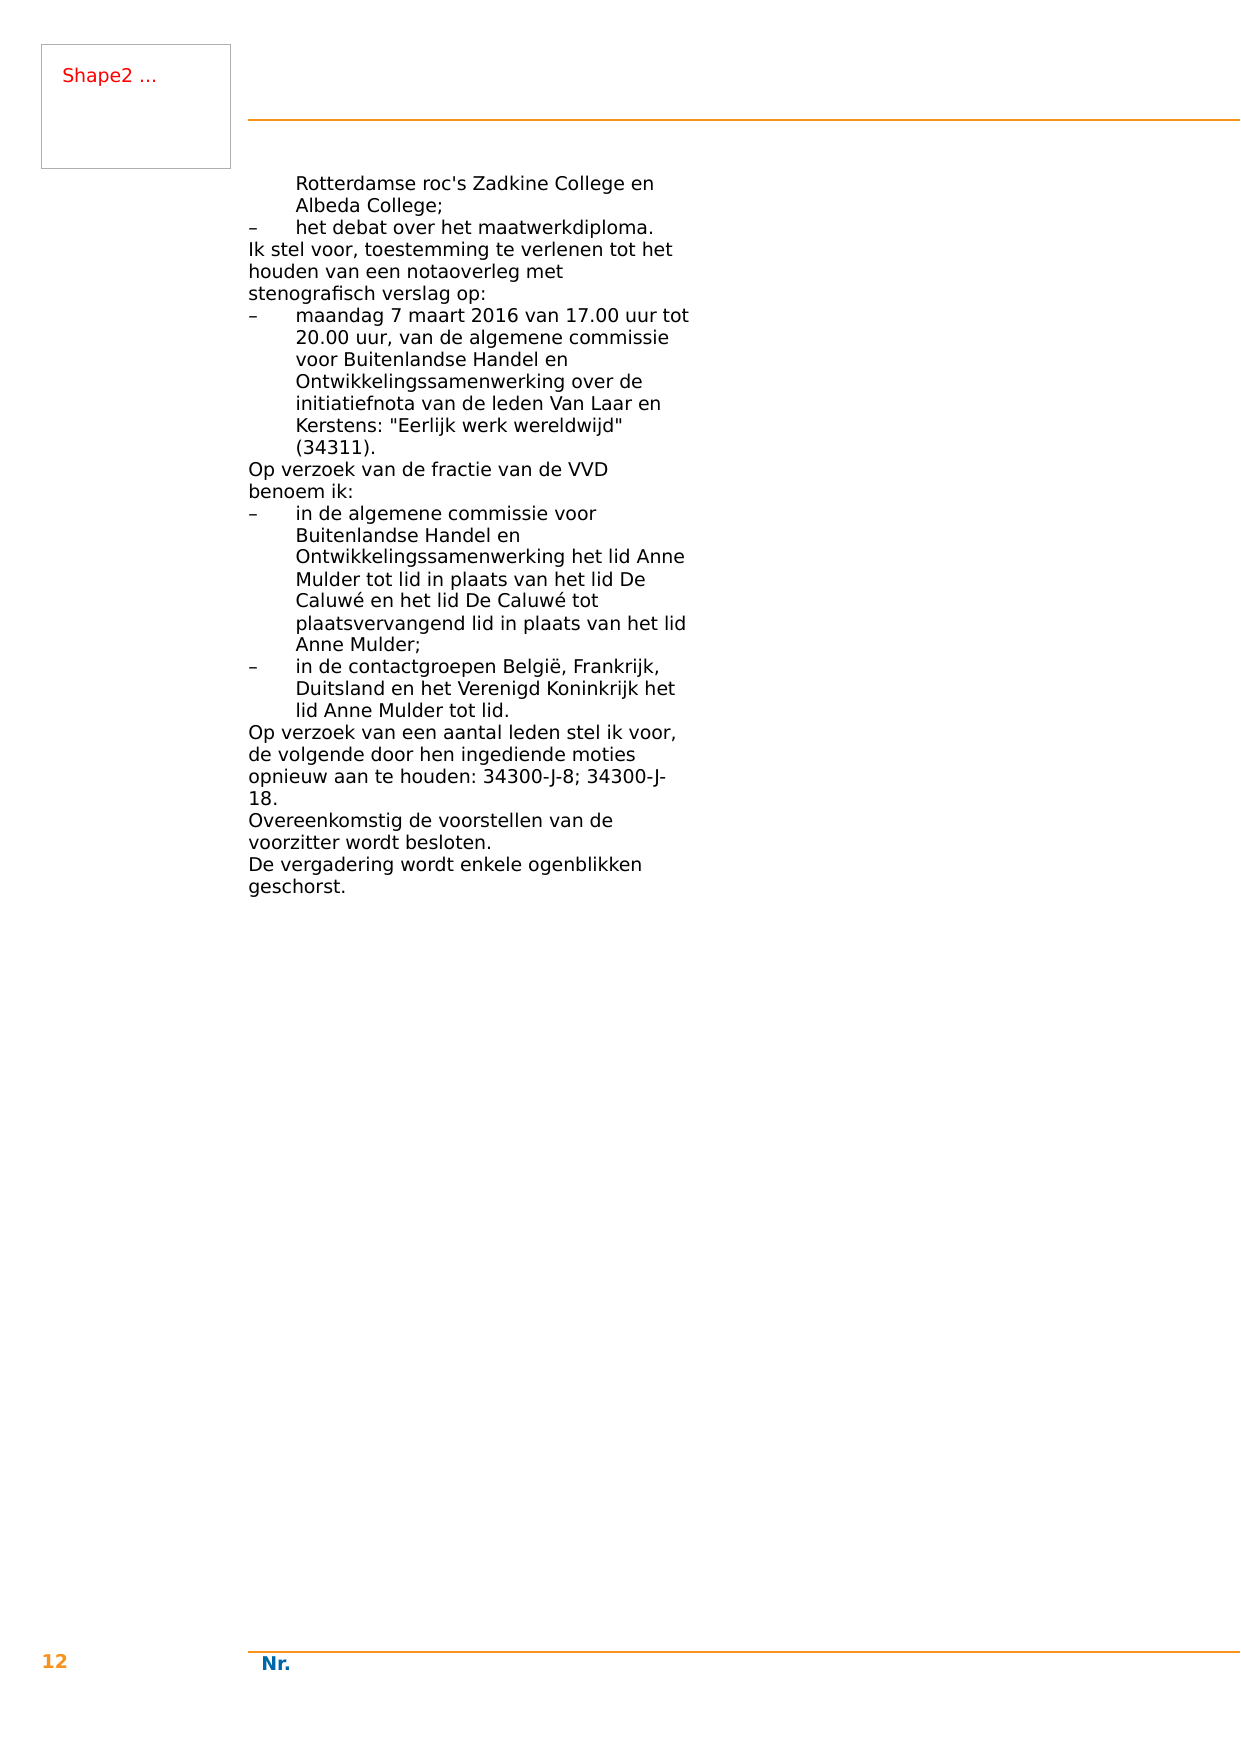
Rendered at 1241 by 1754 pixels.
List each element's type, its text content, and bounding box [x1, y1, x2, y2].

list in de algemene commissie voor Buitenlandse Handel en Ontwikkelingssamenwerking het lid Anne Mulder tot lid in plaats van het lid De Caluwé en het lid De Caluwé tot plaatsvervangend lid in plaats van het lid Anne Mulder; [248, 502, 691, 656]
list Rotterdamse roc's Zadkine College en Albeda College; [248, 173, 691, 217]
list in de contactgroepen België, Frankrijk, Duitsland en het Verenigd Koninkrijk het lid Anne Mulder tot lid. [248, 656, 691, 722]
text Overeenkomstig de voorstellen van de voorzitter wordt besloten. [248, 810, 691, 854]
text Ik stel voor, toestemming te verlenen tot het houden van een notaoverleg met stenografisch verslag op: [248, 239, 691, 305]
text De vergadering wordt enkele ogenblikken geschorst. [248, 854, 691, 898]
list het debat over het maatwerkdiploma. [248, 217, 691, 239]
list maandag 7 maart 2016 van 17.00 uur tot 20.00 uur, van de algemene commissie voor Buitenlandse Handel en Ontwikkelingssamenwerking over de initiatiefnota van de leden Van Laar en Kerstens: "Eerlijk werk wereldwijd" (34311). [248, 305, 691, 458]
text Op verzoek van een aantal leden stel ik voor, de volgende door hen ingediende moties opnieuw aan te houden: 34300-J-8; 34300-J-18. [248, 722, 691, 810]
text Op verzoek van de fractie van de VVD benoem ik: [248, 458, 691, 502]
